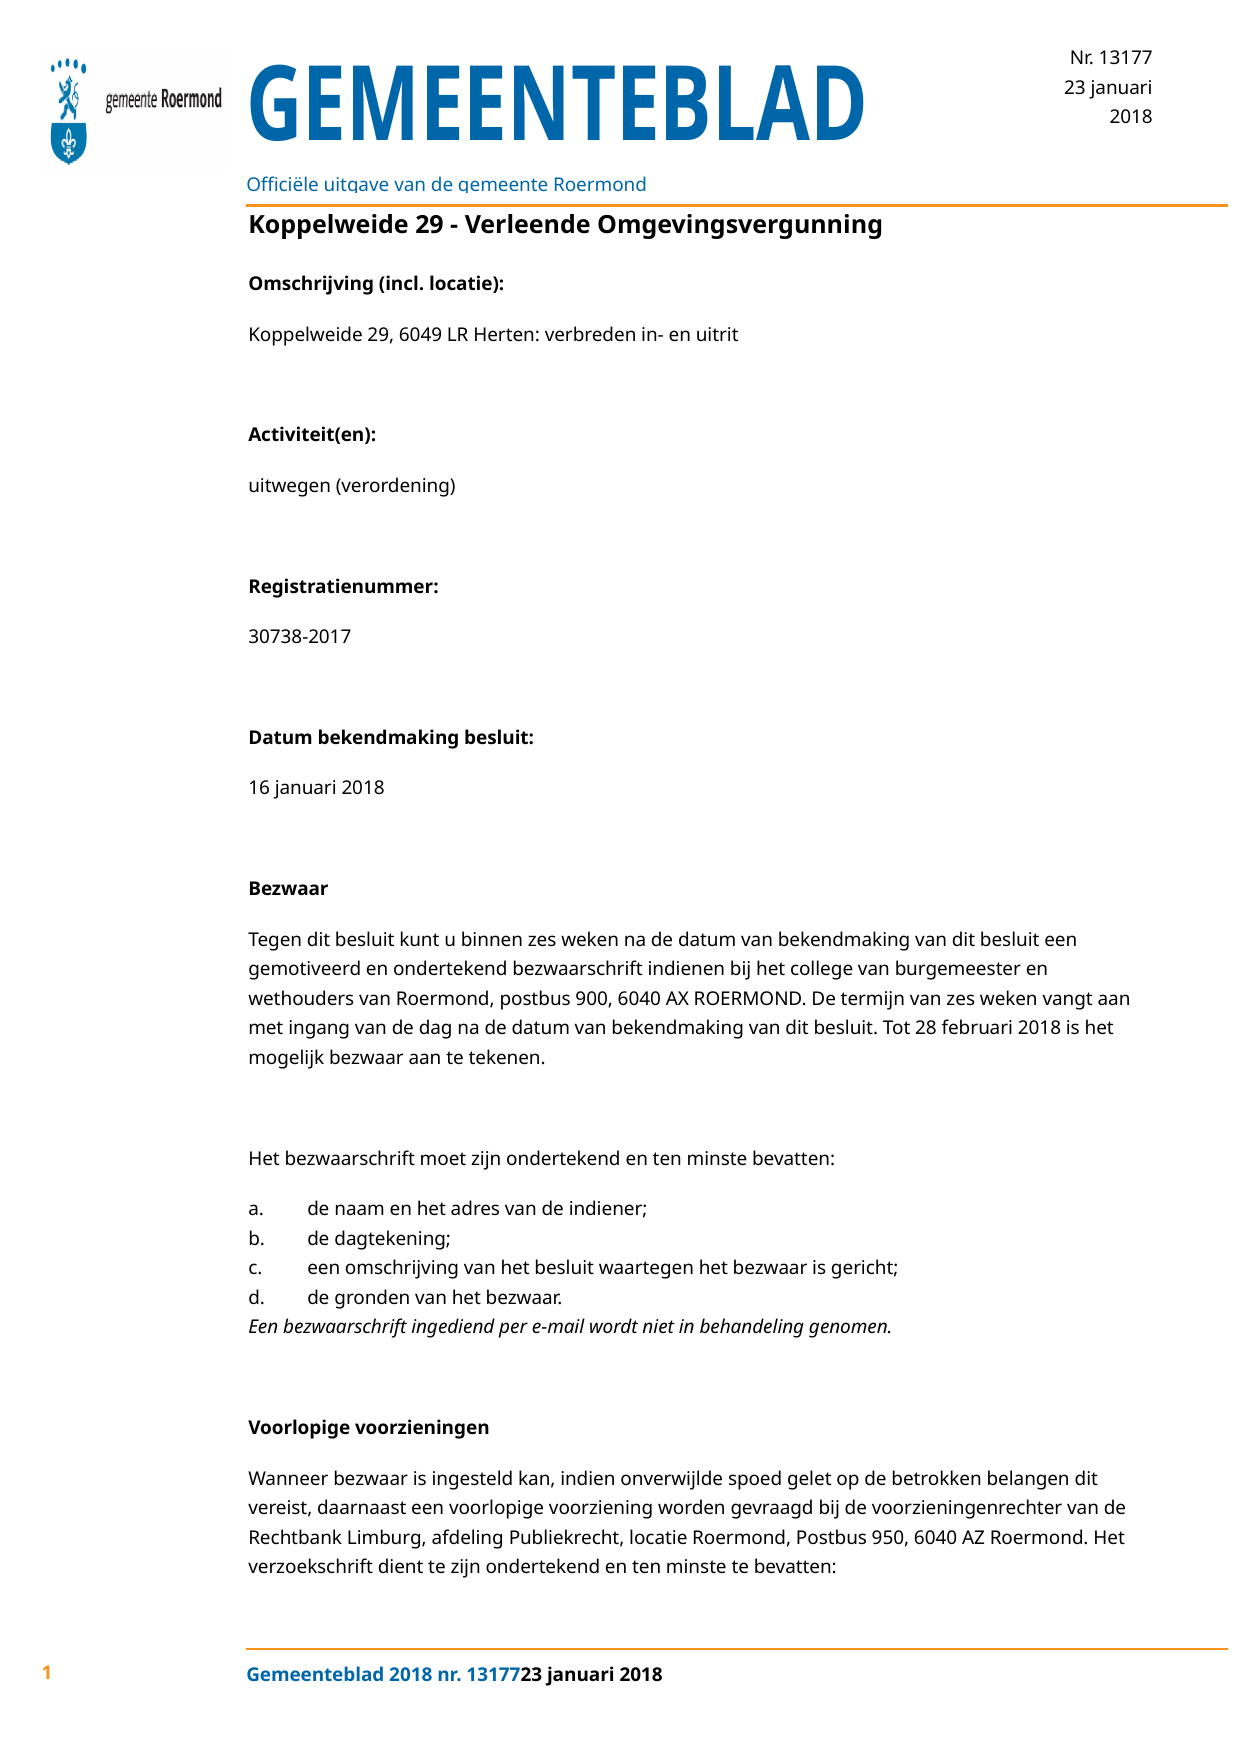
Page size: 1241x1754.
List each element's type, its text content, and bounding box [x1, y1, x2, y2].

list een omschrijving van het besluit waartegen het bezwaar is gericht; [248, 1254, 1152, 1280]
text Een bezwaarschrift ingediend per e-mail wordt niet in behandeling genomen. [248, 1314, 1152, 1339]
text 16 januari 2018 [248, 774, 1152, 800]
text Voorlopige voorzieningen [248, 1414, 1152, 1440]
text Registratienummer: [248, 573, 1152, 598]
list de naam en het adres van de indiener; [248, 1195, 1152, 1221]
picture [41, 47, 231, 172]
text Omschrijving (incl. locatie): [248, 270, 1152, 296]
text uitwegen (verordening) [248, 472, 1152, 498]
text Wanneer bezwaar is ingesteld kan, indien onverwijlde spoed gelet op de betrokken belangen dit vereist, daarnaast een voorlopige voorziening worden gevraagd bij de voorzieningenrechter van de Rechtbank Limburg, afdeling Publiekrecht, locatie Roermond, Postbus 950, 6040 AZ Roermond. Het verzoekschrift dient te zijn ondertekend en ten minste te bevatten: [248, 1465, 1152, 1579]
text Koppelweide 29 - Verleende Omgevingsvergunning [248, 207, 1152, 241]
list de dagtekening; [248, 1225, 1152, 1251]
text 30738-2017 [248, 623, 1152, 649]
list de gronden van het bezwaar. [248, 1284, 1152, 1310]
text Activiteit(en): [248, 422, 1152, 447]
text Koppelweide 29, 6049 LR Herten: verbreden in- en uitrit [248, 321, 1152, 346]
text Bezwaar [248, 875, 1152, 901]
text Het bezwaarschrift moet zijn ondertekend en ten minste bevatten: [248, 1145, 1152, 1171]
text Datum bekendmaking besluit: [248, 724, 1152, 750]
text Tegen dit besluit kunt u binnen zes weken na de datum van bekendmaking van dit besluit een gemotiveerd en ondertekend bezwaarschrift indienen bij het college van burgemeester en wethouders van Roermond, postbus 900, 6040 AX ROERMOND. De termijn van zes weken vangt aan met ingang van de dag na de datum van bekendmaking van dit besluit. Tot 28 februari 2018 is het mogelijk bezwaar aan te tekenen. [248, 926, 1152, 1070]
